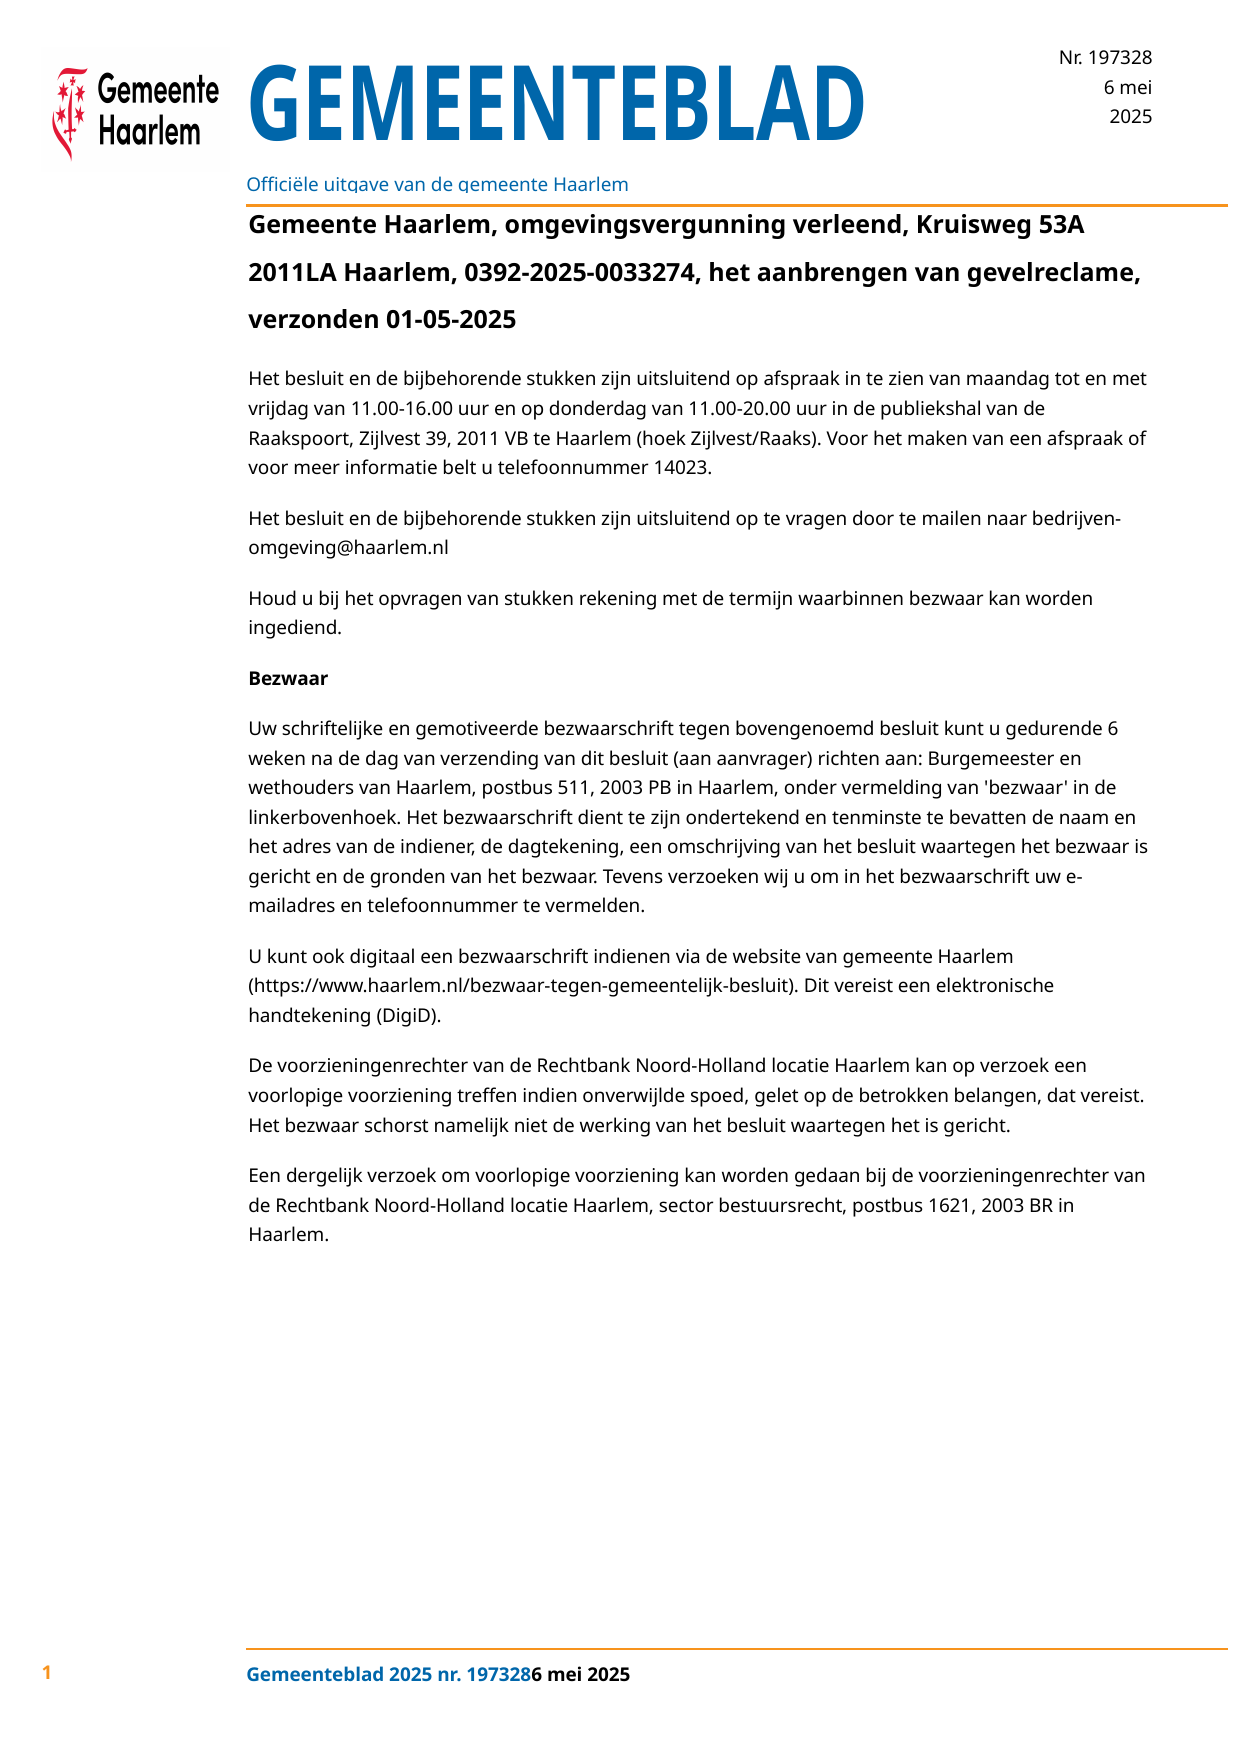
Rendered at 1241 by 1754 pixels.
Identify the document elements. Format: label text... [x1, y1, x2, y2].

text U kunt ook digitaal een bezwaarschrift indienen via de website van gemeente Haarlem (https://www.haarlem.nl/bezwaar-tegen-gemeentelijk-besluit). Dit vereist een elektronische handtekening (DigiD). [248, 943, 1152, 1028]
text Houd u bij het opvragen van stukken rekening met de termijn waarbinnen bezwaar kan worden ingediend. [248, 585, 1152, 640]
text Bezwaar [248, 665, 1152, 690]
text Het besluit en de bijbehorende stukken zijn uitsluitend op te vragen door te mailen naar bedrijven-omgeving@haarlem.nl [248, 505, 1152, 560]
text De voorzieningenrechter van de Rechtbank Noord-Holland locatie Haarlem kan op verzoek een voorlopige voorziening treffen indien onverwijlde spoed, gelet op de betrokken belangen, dat vereist. Het bezwaar schorst namelijk niet de werking van het besluit waartegen het is gericht. [248, 1053, 1152, 1137]
picture [41, 47, 231, 172]
text Het besluit en de bijbehorende stukken zijn uitsluitend op afspraak in te zien van maandag tot en met vrijdag van 11.00-16.00 uur en op donderdag van 11.00-20.00 uur in de publiekshal van de Raakspoort, Zijlvest 39, 2011 VB te Haarlem (hoek Zijlvest/Raaks). Voor het maken van een afspraak of voor meer informatie belt u telefoonnummer 14023. [248, 366, 1152, 480]
text Een dergelijk verzoek om voorlopige voorziening kan worden gedaan bij de voorzieningenrechter van de Rechtbank Noord-Holland locatie Haarlem, sector bestuursrecht, postbus 1621, 2003 BR in Haarlem. [248, 1162, 1152, 1247]
text Uw schriftelijke en gemotiveerde bezwaarschrift tegen bovengenoemd besluit kunt u gedurende 6 weken na de dag van verzending van dit besluit (aan aanvrager) richten aan: Burgemeester en wethouders van Haarlem, postbus 511, 2003 PB in Haarlem, onder vermelding van 'bezwaar' in de linkerbovenhoek. Het bezwaarschrift dient te zijn ondertekend en tenminste te bevatten de naam en het adres van de indiener, de dagtekening, een omschrijving van het besluit waartegen het bezwaar is gericht en de gronden van het bezwaar. Tevens verzoeken wij u om in het bezwaarschrift uw e-mailadres en telefoonnummer te vermelden. [248, 715, 1152, 918]
text Gemeente Haarlem, omgevingsvergunning verleend, Kruisweg 53A 2011LA Haarlem, 0392-2025-0033274, het aanbrengen van gevelreclame, verzonden 01-05-2025 [248, 207, 1152, 336]
